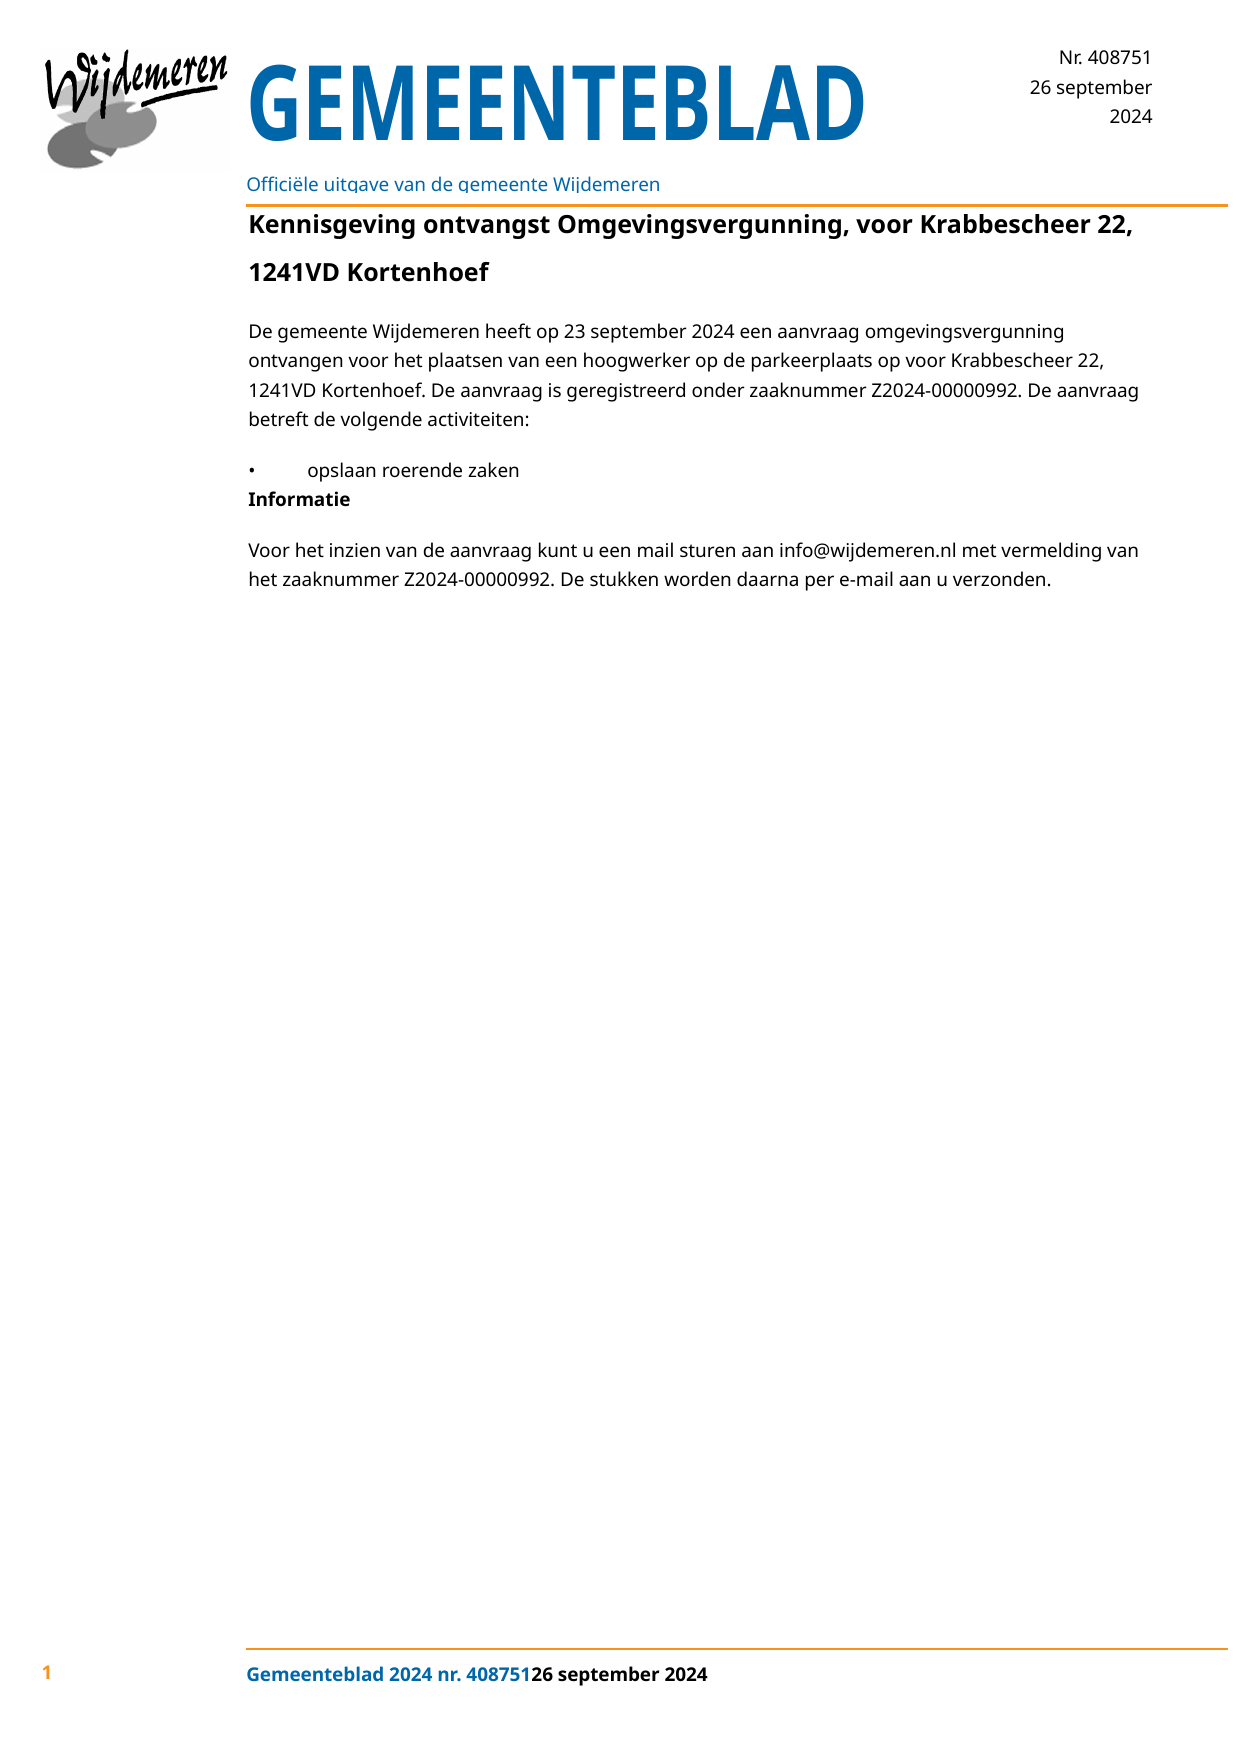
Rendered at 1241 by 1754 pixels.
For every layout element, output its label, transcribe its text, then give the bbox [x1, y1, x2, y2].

text Voor het inzien van de aanvraag kunt u een mail sturen aan info@wijdemeren.nl met vermelding van het zaaknummer Z2024-00000992. De stukken worden daarna per e-mail aan u verzonden. [248, 537, 1152, 592]
list opslaan roerende zaken [248, 457, 1152, 483]
text De gemeente Wijdemeren heeft op 23 september 2024 een aanvraag omgevingsvergunning ontvangen voor het plaatsen van een hoogwerker op de parkeerplaats op voor Krabbescheer 22, 1241VD Kortenhoef. De aanvraag is geregistreerd onder zaaknummer Z2024-00000992. De aanvraag betreft de volgende activiteiten: [248, 318, 1152, 432]
text Informatie [248, 487, 1152, 512]
picture [41, 47, 231, 172]
text Kennisgeving ontvangst Omgevingsvergunning, voor Krabbescheer 22, 1241VD Kortenhoef [248, 207, 1152, 288]
